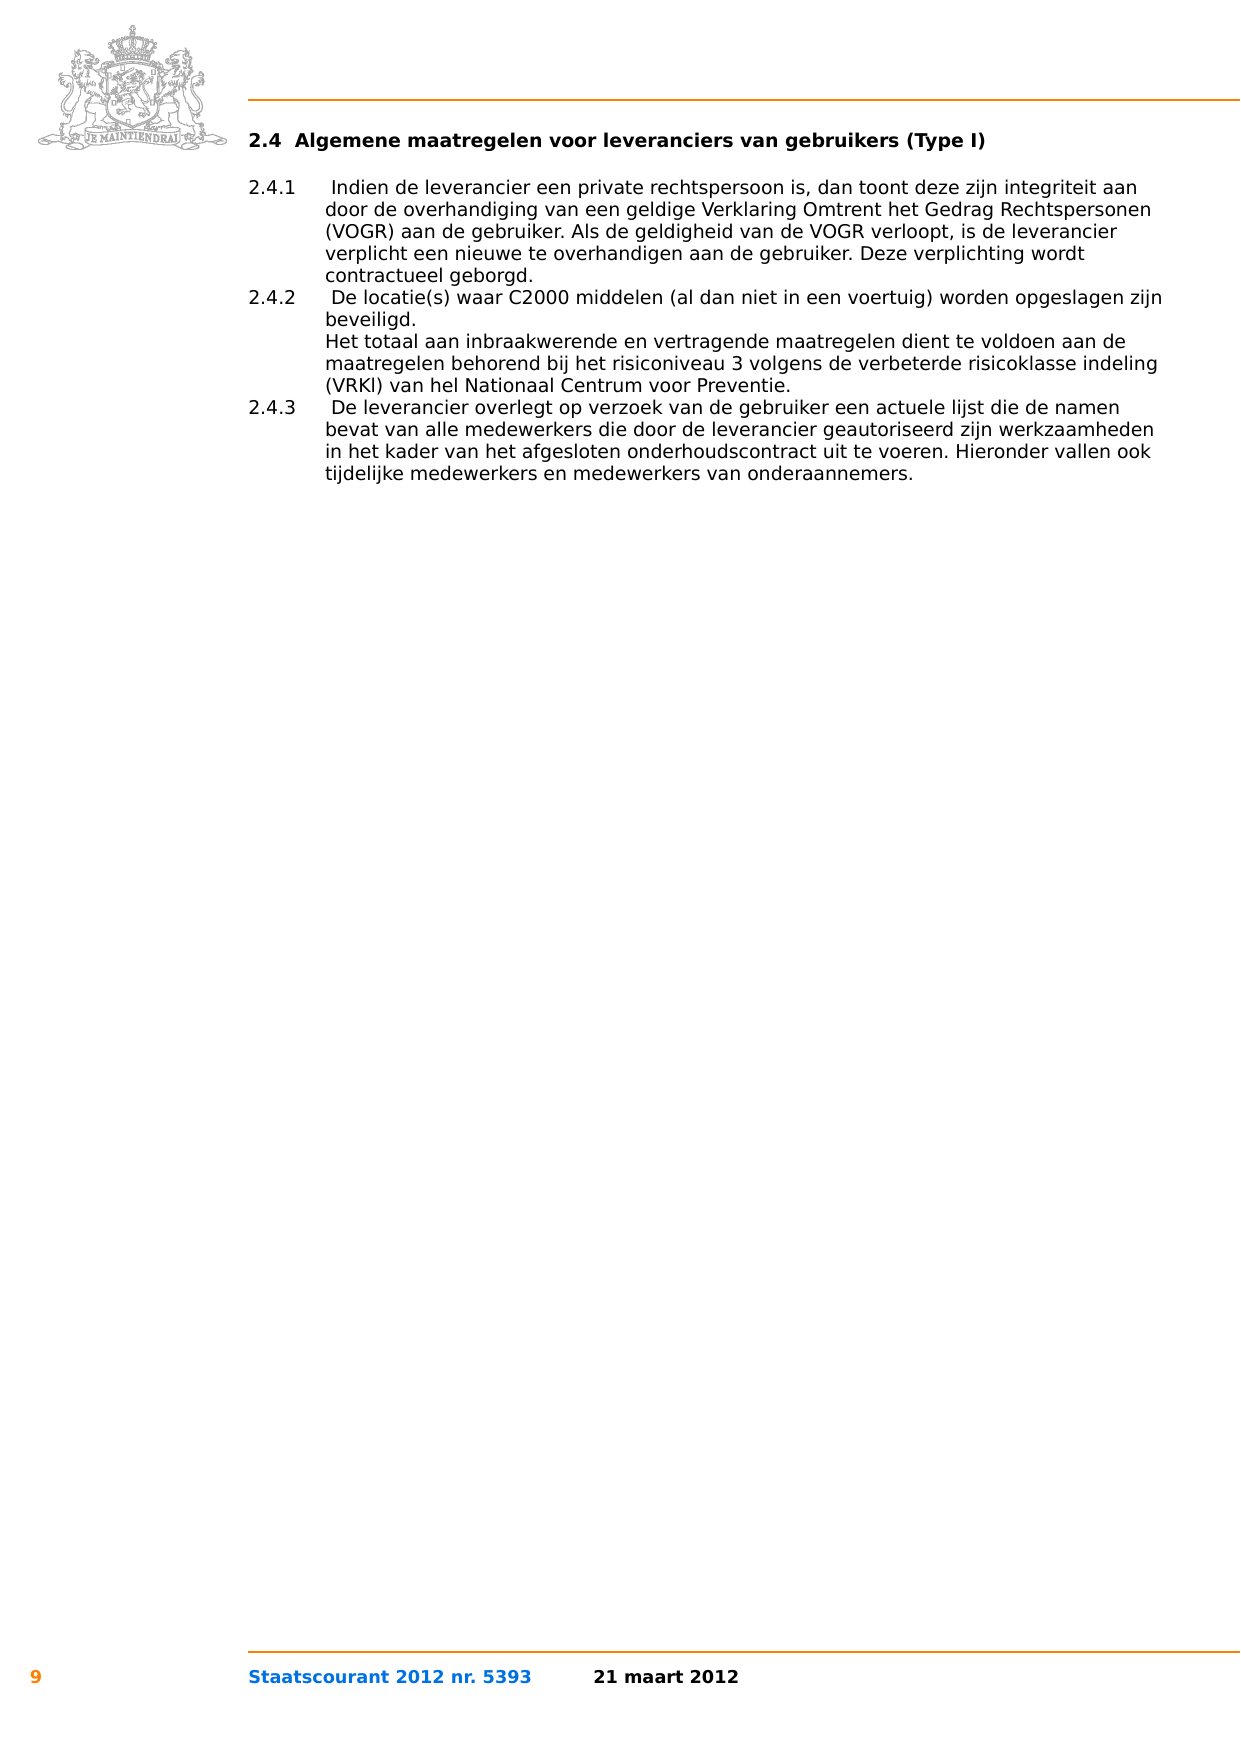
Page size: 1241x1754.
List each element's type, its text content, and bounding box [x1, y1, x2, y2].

text 2.4.3 De leverancier overlegt op verzoek van de gebruiker een actuele lijst die de namen bevat van alle medewerkers die door de leverancier geautoriseerd zijn werkzaamheden in het kader van het afgesloten onderhoudscontract uit te voeren. Hieronder vallen ook tijdelijke medewerkers en medewerkers van onderaannemers. [248, 397, 1163, 484]
picture [38, 25, 227, 150]
subtitle 2.4 Algemene maatregelen voor leveranciers van gebruikers (Type I) [248, 130, 1163, 152]
text 2.4.1 Indien de leverancier een private rechtspersoon is, dan toont deze zijn integriteit aan door de overhandiging van een geldige Verklaring Omtrent het Gedrag Rechtspersonen (VOGR) aan de gebruiker. Als de geldigheid van de VOGR verloopt, is de leverancier verplicht een nieuwe te overhandigen aan de gebruiker. Deze verplichting wordt contractueel geborgd. [248, 177, 1163, 287]
text 2.4.2 De locatie(s) waar C2000 middelen (al dan niet in een voertuig) worden opgeslagen zijn beveiligd. [248, 287, 1163, 331]
text Het totaal aan inbraakwerende en vertragende maatregelen dient te voldoen aan de maatregelen behorend bij het risiconiveau 3 volgens de verbeterde risicoklasse indeling (VRKl) van hel Nationaal Centrum voor Preventie. [325, 331, 1163, 397]
